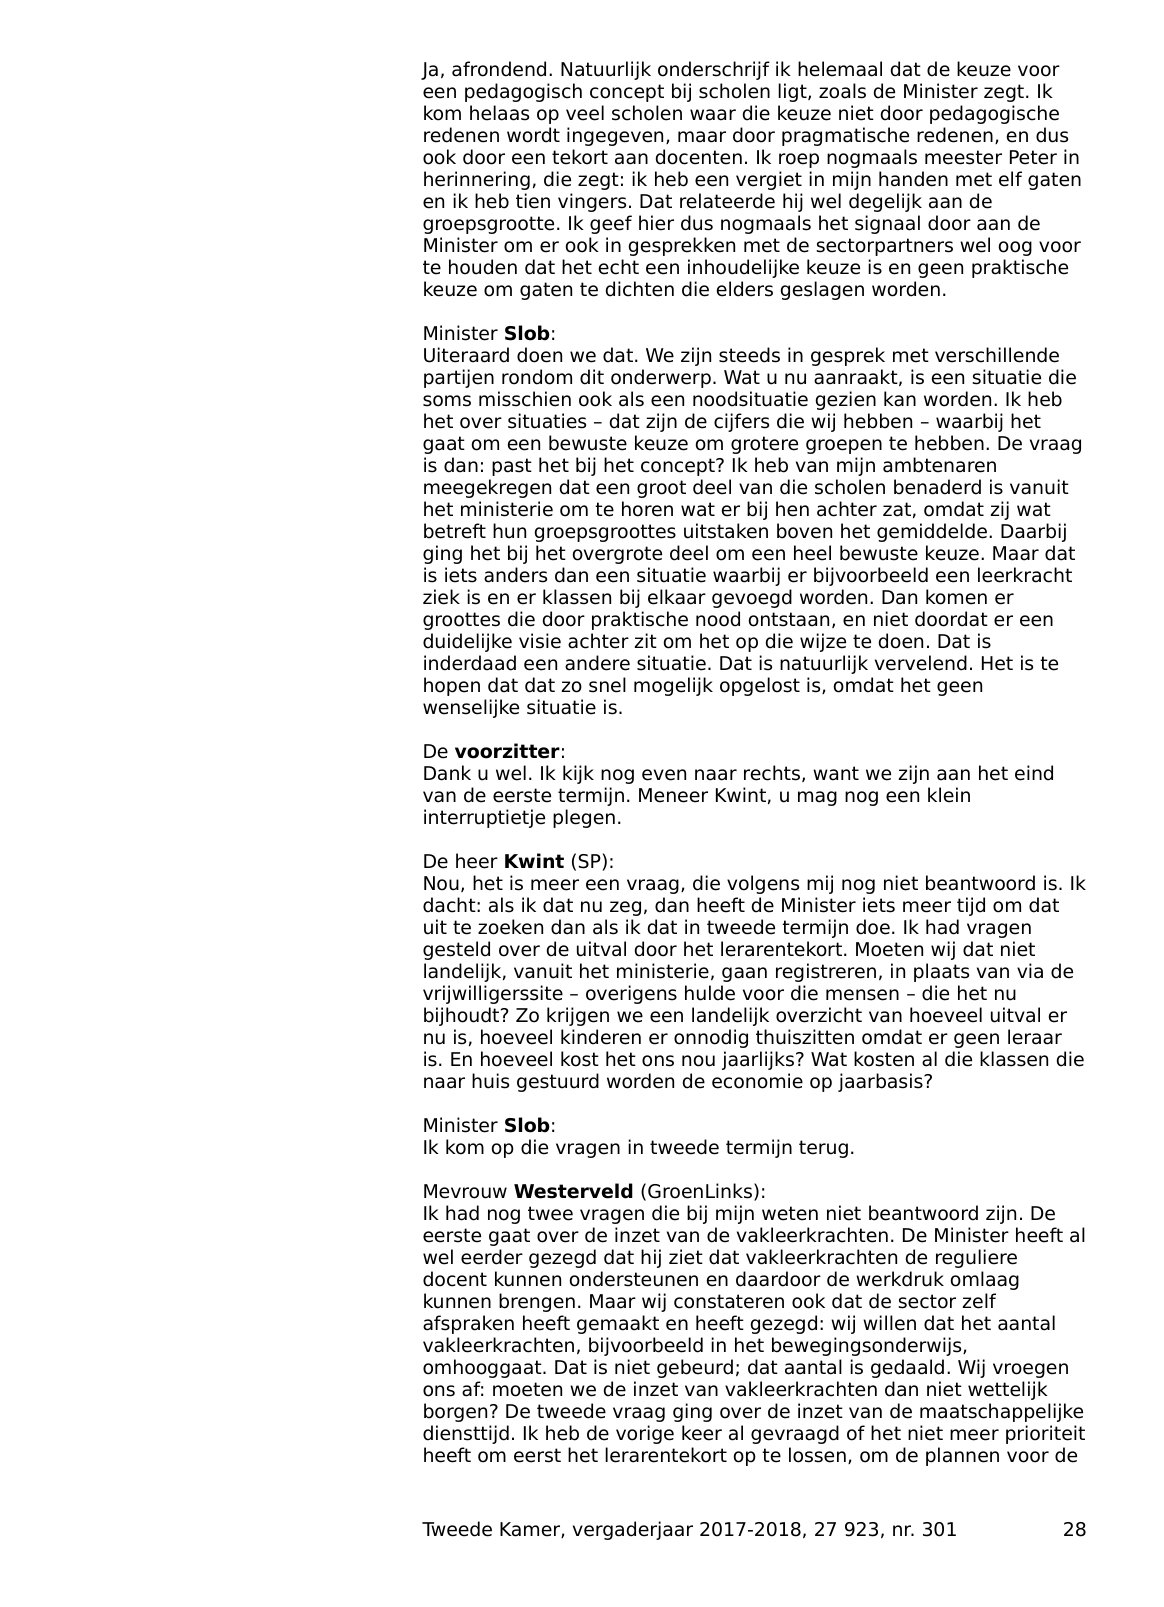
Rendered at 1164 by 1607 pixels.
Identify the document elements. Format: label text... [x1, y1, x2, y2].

text Ik had nog twee vragen die bij mijn weten niet beantwoord zijn. De eerste gaat over de inzet van de vakleerkrachten. De Minister heeft al wel eerder gezegd dat hij ziet dat vakleerkrachten de reguliere docent kunnen ondersteunen en daardoor de werkdruk omlaag kunnen brengen. Maar wij constateren ook dat de sector zelf afspraken heeft gemaakt en heeft gezegd: wij willen dat het aantal vakleerkrachten, bijvoorbeeld in het bewegingsonderwijs, omhooggaat. Dat is niet gebeurd; dat aantal is gedaald. Wij vroegen ons af: moeten we de inzet van vakleerkrachten dan niet wettelijk borgen? De tweede vraag ging over de inzet van de maatschappelijke diensttijd. Ik heb de vorige keer al gevraagd of het niet meer prioriteit heeft om eerst het lerarentekort op te lossen, om de plannen voor de [422, 1203, 1087, 1467]
text Uiteraard doen we dat. We zijn steeds in gesprek met verschillende partijen rondom dit onderwerp. Wat u nu aanraakt, is een situatie die soms misschien ook als een noodsituatie gezien kan worden. Ik heb het over situaties – dat zijn de cijfers die wij hebben – waarbij het gaat om een bewuste keuze om grotere groepen te hebben. De vraag is dan: past het bij het concept? Ik heb van mijn ambtenaren meegekregen dat een groot deel van die scholen benaderd is vanuit het ministerie om te horen wat er bij hen achter zat, omdat zij wat betreft hun groepsgroottes uitstaken boven het gemiddelde. Daarbij ging het bij het overgrote deel om een heel bewuste keuze. Maar dat is iets anders dan een situatie waarbij er bijvoorbeeld een leerkracht ziek is en er klassen bij elkaar gevoegd worden. Dan komen er groottes die door praktische nood ontstaan, en niet doordat er een duidelijke visie achter zit om het op die wijze te doen. Dat is inderdaad een andere situatie. Dat is natuurlijk vervelend. Het is te hopen dat dat zo snel mogelijk opgelost is, omdat het geen wenselijke situatie is. [422, 345, 1087, 719]
text De heer Kwint (SP): [422, 851, 1087, 873]
text Nou, het is meer een vraag, die volgens mij nog niet beantwoord is. Ik dacht: als ik dat nu zeg, dan heeft de Minister iets meer tijd om dat uit te zoeken dan als ik dat in tweede termijn doe. Ik had vragen gesteld over de uitval door het lerarentekort. Moeten wij dat niet landelijk, vanuit het ministerie, gaan registreren, in plaats van via de vrijwilligerssite – overigens hulde voor die mensen – die het nu bijhoudt? Zo krijgen we een landelijk overzicht van hoeveel uitval er nu is, hoeveel kinderen er onnodig thuiszitten omdat er geen leraar is. En hoeveel kost het ons nou jaarlijks? Wat kosten al die klassen die naar huis gestuurd worden de economie op jaarbasis? [422, 873, 1087, 1093]
text Minister Slob: [422, 323, 1087, 345]
text Ik kom op die vragen in tweede termijn terug. [422, 1137, 1087, 1159]
text Minister Slob: [422, 1115, 1087, 1137]
text Ja, afrondend. Natuurlijk onderschrijf ik helemaal dat de keuze voor een pedagogisch concept bij scholen ligt, zoals de Minister zegt. Ik kom helaas op veel scholen waar die keuze niet door pedagogische redenen wordt ingegeven, maar door pragmatische redenen, en dus ook door een tekort aan docenten. Ik roep nogmaals meester Peter in herinnering, die zegt: ik heb een vergiet in mijn handen met elf gaten en ik heb tien vingers. Dat relateerde hij wel degelijk aan de groepsgrootte. Ik geef hier dus nogmaals het signaal door aan de Minister om er ook in gesprekken met de sectorpartners wel oog voor te houden dat het echt een inhoudelijke keuze is en geen praktische keuze om gaten te dichten die elders geslagen worden. [422, 59, 1087, 301]
text Dank u wel. Ik kijk nog even naar rechts, want we zijn aan het eind van de eerste termijn. Meneer Kwint, u mag nog een klein interruptietje plegen. [422, 763, 1087, 829]
text De voorzitter: [422, 741, 1087, 763]
text Mevrouw Westerveld (GroenLinks): [422, 1181, 1087, 1203]
